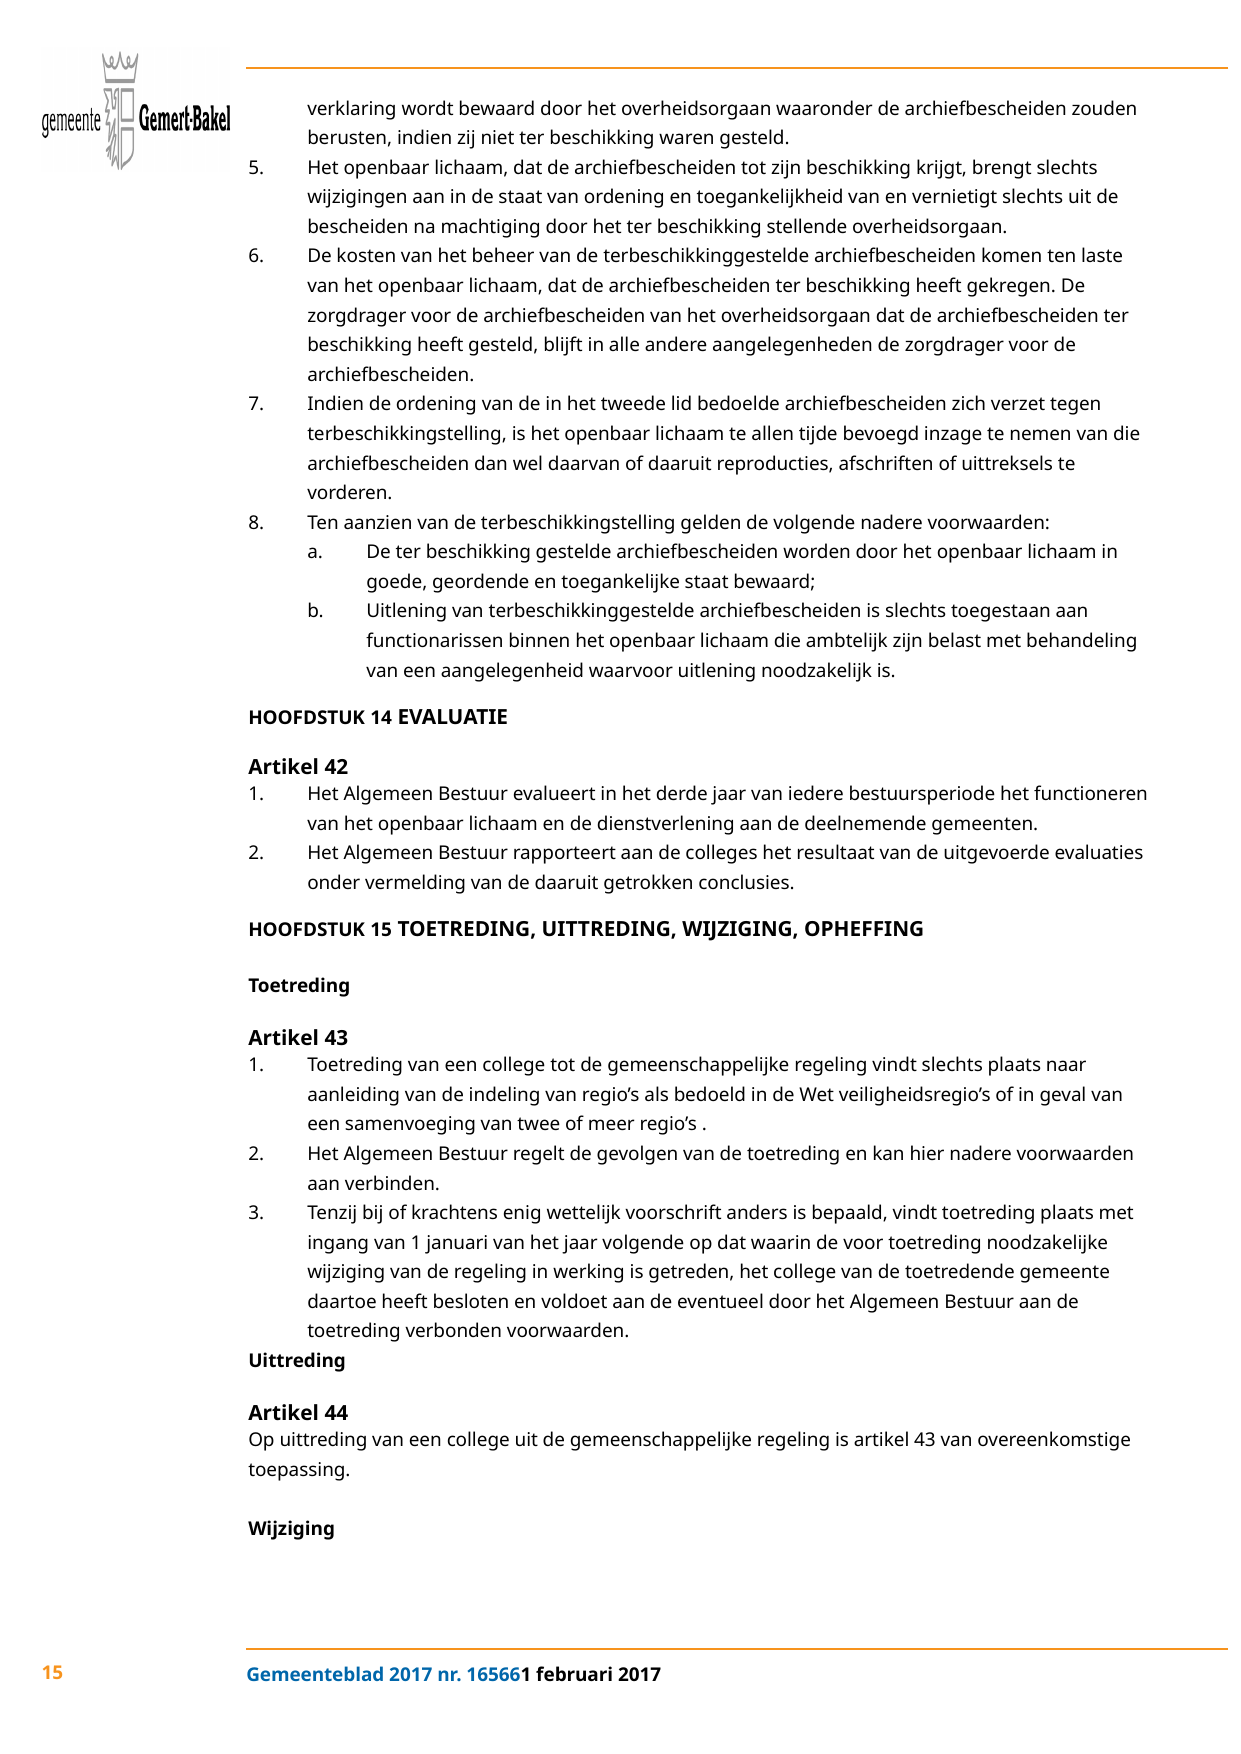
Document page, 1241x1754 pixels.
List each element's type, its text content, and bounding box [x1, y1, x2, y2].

list Tenzij bij of krachtens enig wettelijk voorschrift anders is bepaald, vindt toetreding plaats met ingang van 1 januari van het jaar volgende op dat waarin de voor toetreding noodzakelijke wijziging van de regeling in werking is getreden, het college van de toetredende gemeente daartoe heeft besloten en voldoet aan de eventueel door het Algemeen Bestuur aan de toetreding verbonden voorwaarden. [248, 1199, 1152, 1343]
list Het Algemeen Bestuur evalueert in het derde jaar van iedere bestuursperiode het functioneren van het openbaar lichaam en de dienstverlening aan de deelnemende gemeenten. [248, 780, 1152, 836]
list De kosten van het beheer van de terbeschikkinggestelde archiefbescheiden komen ten laste van het openbaar lichaam, dat de archiefbescheiden ter beschikking heeft gekregen. De zorgdrager voor de archiefbescheiden van het overheidsorgaan dat de archiefbescheiden ter beschikking heeft gesteld, blijft in alle andere aangelegenheden de zorgdrager voor de archiefbescheiden. [248, 243, 1152, 387]
list Het Algemeen Bestuur rapporteert aan de colleges het resultaat van de uitgevoerde evaluaties onder vermelding van de daaruit getrokken conclusies. [248, 839, 1152, 895]
list Het openbaar lichaam, dat de archiefbescheiden tot zijn beschikking krijgt, brengt slechts wijzigingen aan in de staat van ordening en toegankelijkheid van en vernietigt slechts uit de bescheiden na machtiging door het ter beschikking stellende overheidsorgaan. [248, 154, 1152, 239]
list Indien de ordening van de in het tweede lid bedoelde archiefbescheiden zich verzet tegen terbeschikkingstelling, is het openbaar lichaam te allen tijde bevoegd inzage te nemen van die archiefbescheiden dan wel daarvan of daaruit reproducties, afschriften of uittreksels te vorderen. [248, 391, 1152, 505]
text Toetreding [248, 973, 1152, 998]
list Toetreding van een college tot de gemeenschappelijke regeling vindt slechts plaats naar aanleiding van de indeling van regio’s als bedoeld in de Wet veiligheidsregio’s of in geval van een samenvoeging van twee of meer regio’s . [248, 1051, 1152, 1136]
text Artikel 42 [248, 752, 1152, 780]
text Artikel 43 [248, 1023, 1152, 1051]
list Uitlening van terbeschikkinggestelde archiefbescheiden is slechts toegestaan aan functionarissen binnen het openbaar lichaam die ambtelijk zijn belast met behandeling van een aangelegenheid waarvoor uitlening noodzakelijk is. [307, 598, 1152, 683]
text Wijziging [248, 1515, 1152, 1541]
picture [41, 47, 231, 172]
text Uittreding [248, 1347, 1152, 1373]
text Artikel 44 [248, 1398, 1152, 1426]
list Ten aanzien van de terbeschikkingstelling gelden de volgende nadere voorwaarden: [248, 509, 1152, 535]
list De ter beschikking gestelde archiefbescheiden worden door het openbaar lichaam in goede, geordende en toegankelijke staat bewaard; [307, 538, 1152, 594]
text Op uittreding van een college uit de gemeenschappelijke regeling is artikel 43 van overeenkomstige toepassing. [248, 1426, 1152, 1481]
list Het Algemeen Bestuur regelt de gevolgen van de toetreding en kan hier nadere voorwaarden aan verbinden. [248, 1140, 1152, 1196]
text HOOFDSTUK 14 EVALUATIE [248, 702, 1152, 731]
text HOOFDSTUK 15 TOETREDING, UITTREDING, WIJZIGING, OPHEFFING [248, 914, 1152, 943]
list verklaring wordt bewaard door het overheidsorgaan waaronder de archiefbescheiden zouden berusten, indien zij niet ter beschikking waren gesteld. [248, 95, 1152, 150]
